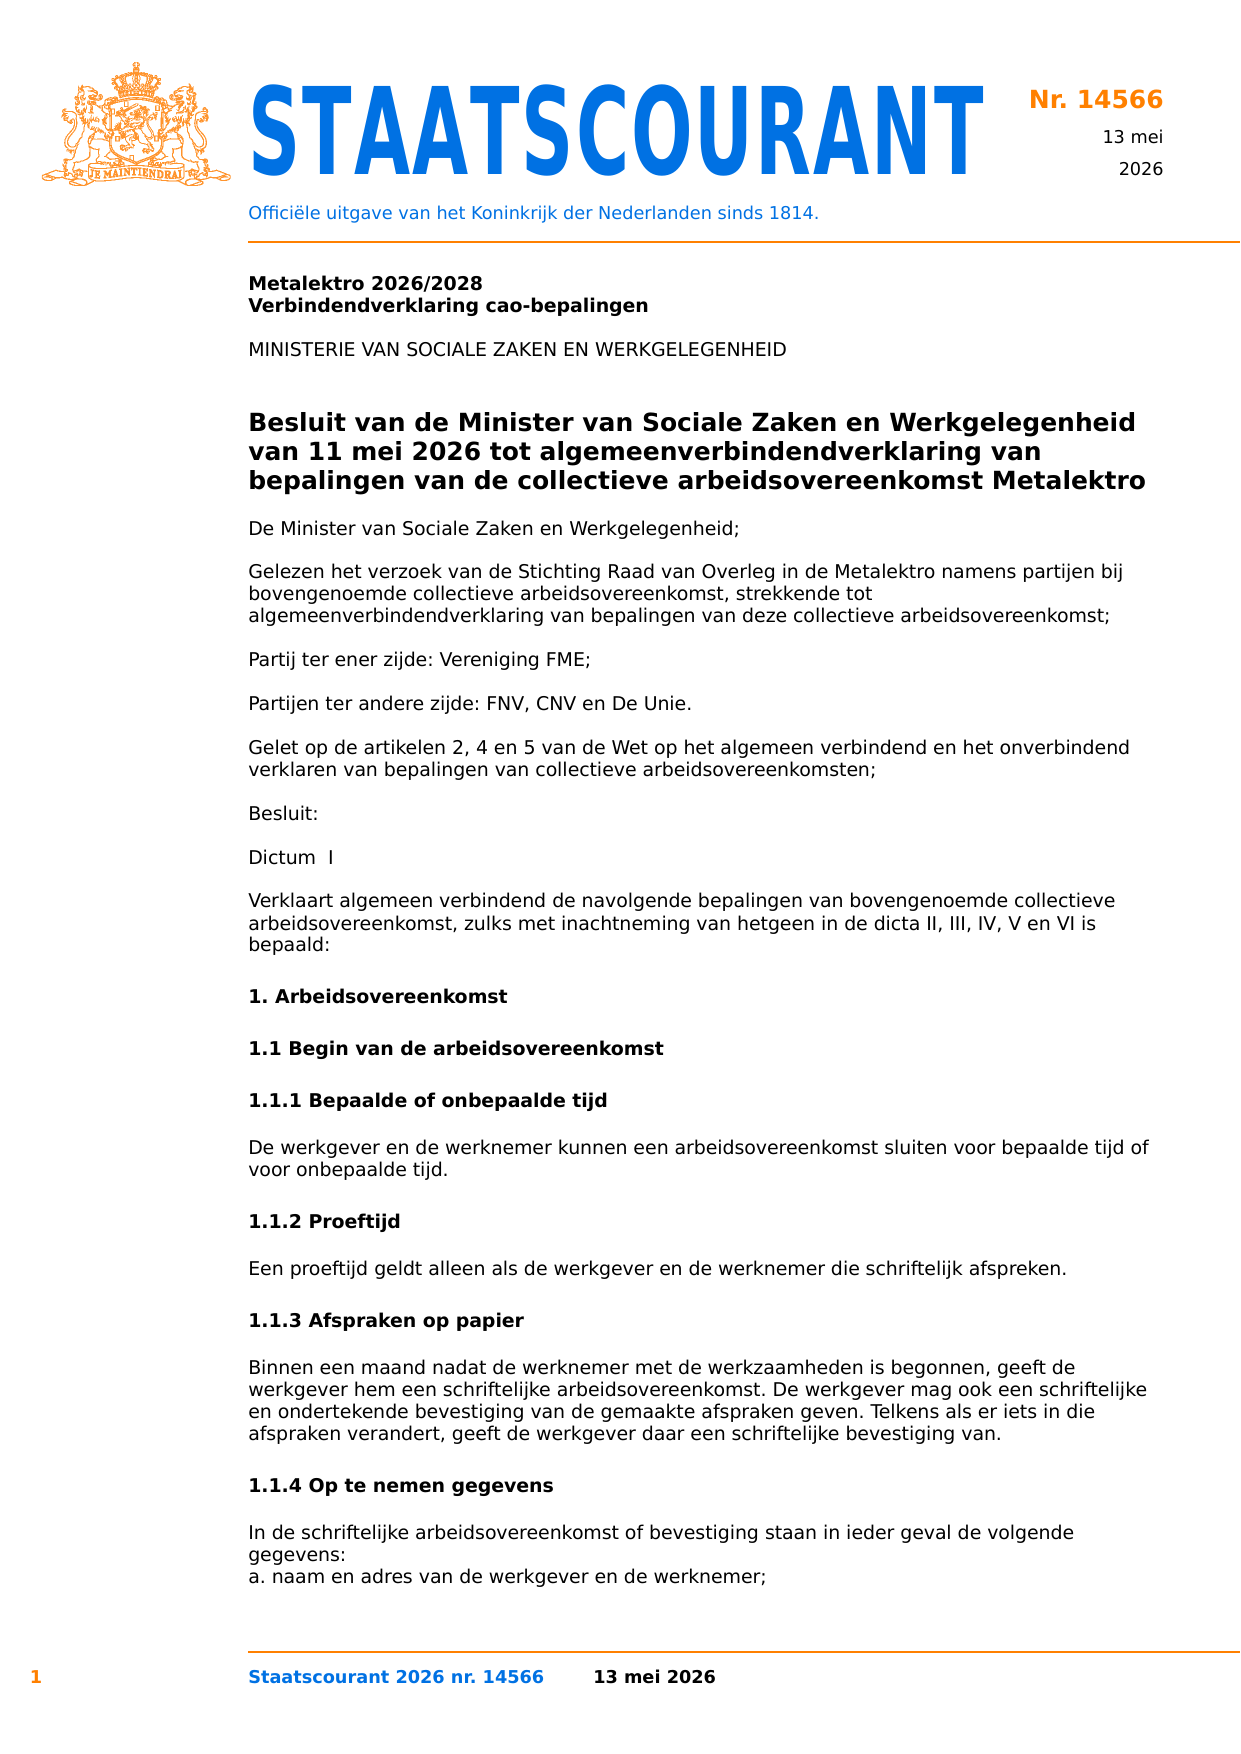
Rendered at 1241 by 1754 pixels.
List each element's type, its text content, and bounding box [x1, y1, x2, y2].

text De Minister van Sociale Zaken en Werkgelegenheid; [248, 517, 1163, 539]
subtitle 1. Arbeidsovereenkomst [248, 986, 1163, 1008]
text Een proeftijd geldt alleen als de werkgever en de werknemer die schriftelijk afspreken. [248, 1258, 1163, 1280]
subtitle 1.1.3 Afspraken op papier [248, 1310, 1163, 1332]
text Besluit: [248, 803, 1163, 825]
subtitle 1.1.1 Bepaalde of onbepaalde tijd [248, 1090, 1163, 1112]
subtitle 1.1.4 Op te nemen gegevens [248, 1475, 1163, 1497]
text Verklaart algemeen verbindend de navolgende bepalingen van bovengenoemde collectieve arbeidsovereenkomst, zulks met inachtneming van hetgeen in de dicta II, III, IV, V en VI is bepaald: [248, 890, 1163, 956]
table_header Nr. 14566 [998, 62, 1240, 121]
text Partijen ter andere zijde: FNV, CNV en De Unie. [248, 693, 1163, 715]
table_cell 13 mei [998, 121, 1240, 153]
table_cell 2026 [998, 153, 1240, 203]
text Gelezen het verzoek van de Stichting Raad van Overleg in de Metalektro namens partijen bij bovengenoemde collectieve arbeidsovereenkomst, strekkende tot algemeenverbindendverklaring van bepalingen van deze collectieve arbeidsovereenkomst; [248, 561, 1163, 627]
text Verbindendverklaring cao-bepalingen [248, 295, 1163, 317]
table_header STAATSCOURANT [248, 62, 998, 203]
text Gelet op de artikelen 2, 4 en 5 van de Wet op het algemeen verbindend en het onverbindend verklaren van bepalingen van collectieve arbeidsovereenkomsten; [248, 737, 1163, 781]
text Binnen een maand nadat de werknemer met de werkzaamheden is begonnen, geeft de werkgever hem een schriftelijke arbeidsovereenkomst. De werkgever mag ook een schriftelijke en ondertekende bevestiging van de gemaakte afspraken geven. Telkens als er iets in die afspraken verandert, geeft de werkgever daar een schriftelijke bevestiging van. [248, 1357, 1163, 1445]
subtitle Besluit van de Minister van Sociale Zaken en Werkgelegenheid van 11 mei 2026 tot algemeenverbindendverklaring van bepalingen van de collectieve arbeidsovereenkomst Metalektro [248, 408, 1163, 496]
text MINISTERIE VAN SOCIALE ZAKEN EN WERKGELEGENHEID [248, 339, 1163, 361]
text De werkgever en de werknemer kunnen een arbeidsovereenkomst sluiten voor bepaalde tijd of voor onbepaalde tijd. [248, 1137, 1163, 1181]
picture [41, 62, 231, 186]
subtitle 1.1.2 Proeftijd [248, 1211, 1163, 1233]
text In de schriftelijke arbeidsovereenkomst of bevestiging staan in ieder geval de volgende gegevens: [248, 1522, 1163, 1566]
text Metalektro 2026/2028 [248, 273, 1163, 295]
text Dictum I [248, 847, 1163, 868]
text Partij ter ener zijde: Vereniging FME; [248, 649, 1163, 671]
table_cell Officiële uitgave van het Koninkrijk der Nederlanden sinds 1814. [248, 203, 1240, 241]
subtitle 1.1 Begin van de arbeidsovereenkomst [248, 1038, 1163, 1060]
table_header [25, 62, 248, 241]
text a. naam en adres van de werkgever en de werknemer; [248, 1566, 1163, 1588]
